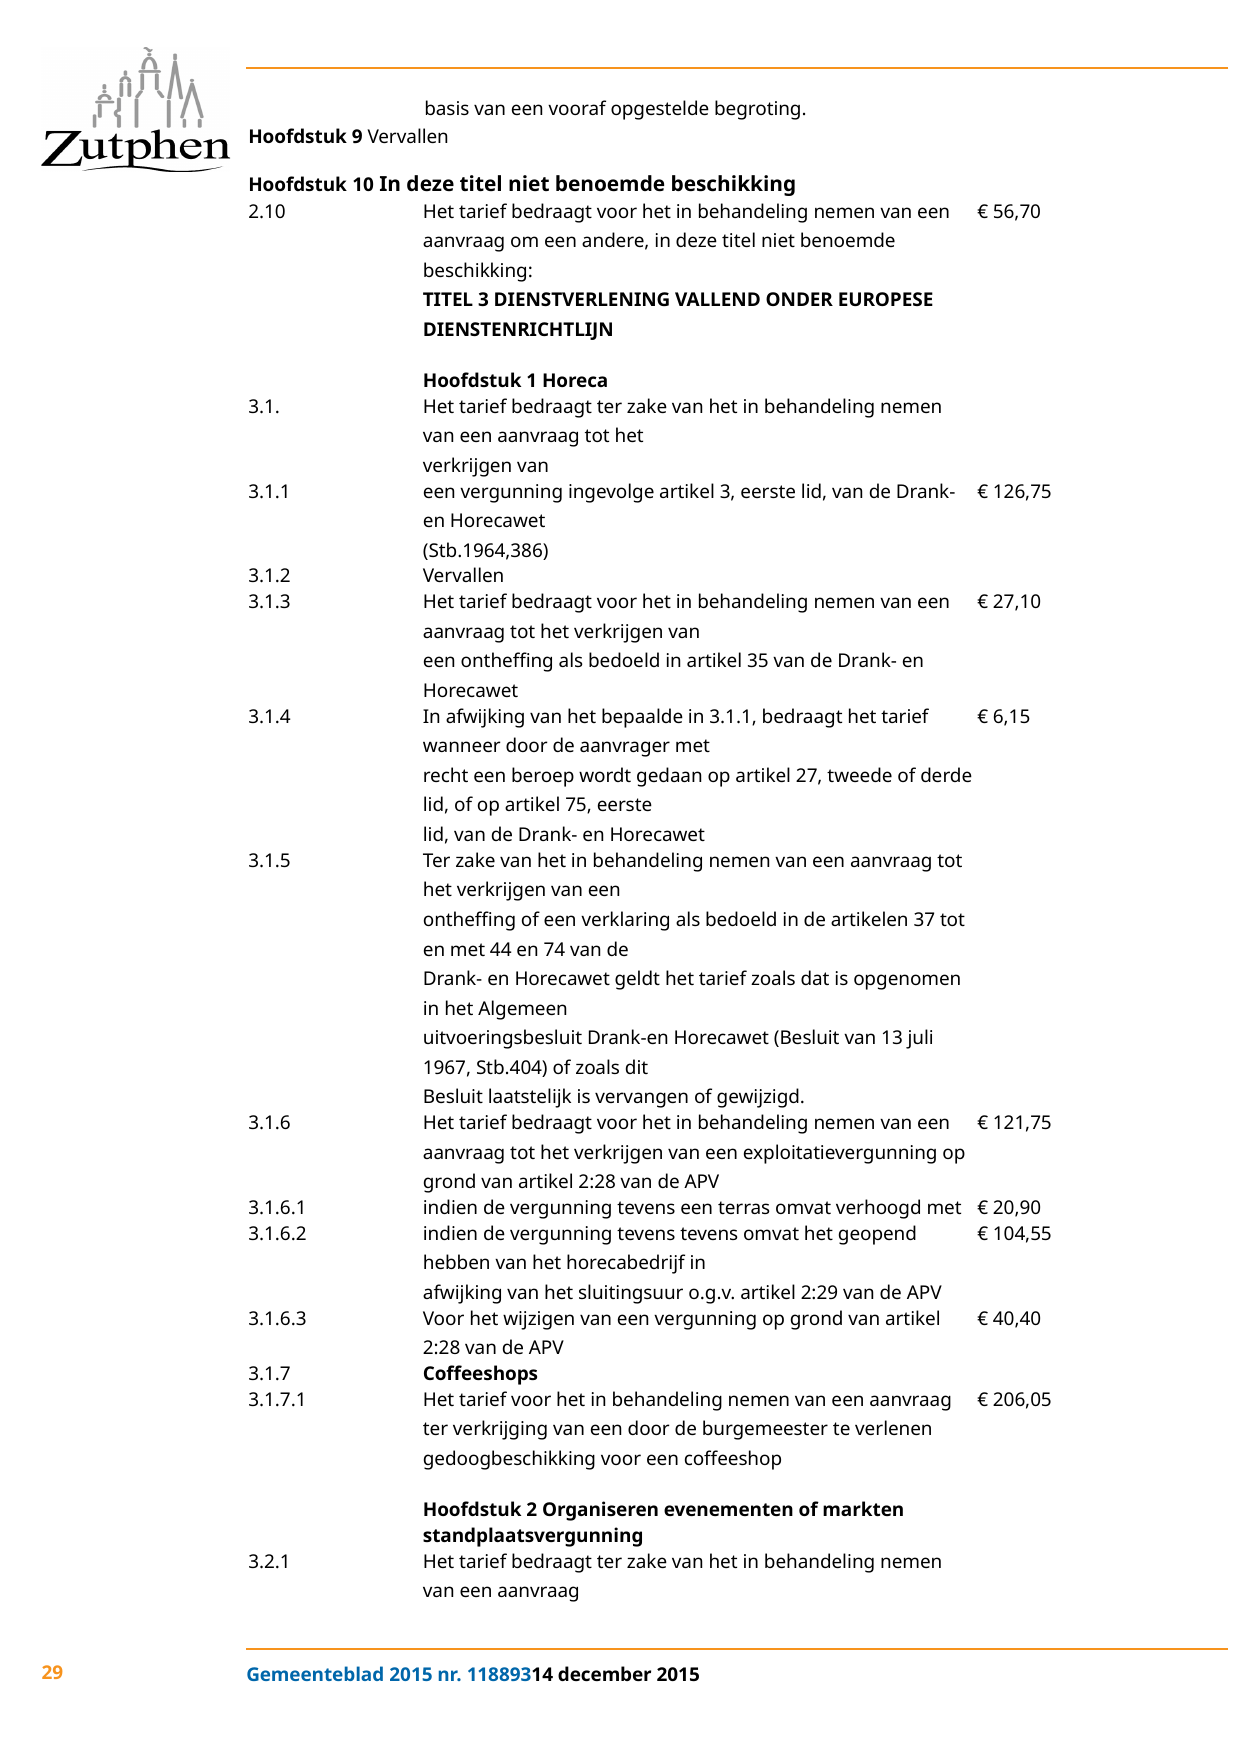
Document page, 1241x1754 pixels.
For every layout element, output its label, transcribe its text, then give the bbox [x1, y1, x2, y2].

table_cell Ter zake van het in behandeling nemen van een aanvraag tot het verkrijgen van een ontheffing of een verklaring als bedoeld in de artikelen 37 tot en met 44 en 74 van de Drank- en Horecawet geldt het tarief zoals dat is opgenomen in het Algemeen uitvoeringsbesluit Drank-en Horecawet (Besluit van 13 juli 1967, Stb.404) of zoals dit Besluit laatstelijk is vervangen of gewijzigd. [423, 847, 977, 1109]
table_header TITEL 3 DIENSTVERLENING VALLEND ONDER EUROPESE DIENSTENRICHTLIJN [423, 286, 977, 341]
text Hoofdstuk 10 In deze titel niet benoemde beschikking [248, 169, 1152, 198]
table_cell € 126,75 [977, 478, 1152, 563]
table_cell 3.1.1 [248, 478, 423, 563]
table_cell Het tarief bedraagt ter zake van het in behandeling nemen van een aanvraag [423, 1548, 977, 1603]
table_cell 3.1.7 [248, 1360, 423, 1386]
table_cell 3.2.1 [248, 1548, 423, 1603]
table_cell € 27,10 [977, 589, 1152, 703]
table_cell een vergunning ingevolge artikel 3, eerste lid, van de Drank- en Horecawet (Stb.1964,386) [423, 478, 977, 563]
table_header Het tarief bedraagt voor het in behandeling nemen van een aanvraag om een andere, in deze titel niet benoemde beschikking: [423, 198, 977, 283]
table_cell € 6,15 [977, 703, 1152, 847]
table_cell [248, 367, 423, 393]
table_cell indien de vergunning tevens een terras omvat verhoogd met [423, 1194, 977, 1220]
table_cell 3.1.3 [248, 589, 423, 703]
table_cell € 104,55 [977, 1220, 1152, 1305]
table_cell 3.1.6 [248, 1109, 423, 1194]
table_cell Hoofdstuk 1 Horeca [423, 367, 977, 393]
table_cell [977, 367, 1152, 393]
table_cell € 206,05 [977, 1386, 1152, 1471]
table_cell [977, 1522, 1152, 1548]
table_cell [248, 1522, 423, 1548]
table_cell € 20,90 [977, 1194, 1152, 1220]
picture [41, 47, 231, 172]
table_cell Het tarief bedraagt voor het in behandeling nemen van een aanvraag tot het verkrijgen van een exploitatievergunning op grond van artikel 2:28 van de APV [423, 1109, 977, 1194]
table_cell Het tarief bedraagt ter zake van het in behandeling nemen van een aanvraag tot het verkrijgen van [423, 393, 977, 478]
table_cell 3.1.6.1 [248, 1194, 423, 1220]
table_cell 3.1.7.1 [248, 1386, 423, 1471]
table_cell 3.1. [248, 393, 423, 478]
table_cell [977, 563, 1152, 588]
table_header [977, 286, 1152, 341]
table_cell standplaatsvergunning [423, 1522, 977, 1548]
table_cell 3.1.6.2 [248, 1220, 423, 1305]
table_header 2.10 [248, 198, 423, 283]
table_cell [977, 1497, 1152, 1522]
table_cell indien de vergunning tevens tevens omvat het geopend hebben van het horecabedrijf in afwijking van het sluitingsuur o.g.v. artikel 2:29 van de APV [423, 1220, 977, 1305]
table_cell [248, 95, 424, 121]
table_cell [248, 341, 423, 367]
table_cell Hoofdstuk 2 Organiseren evenementen of markten [423, 1497, 977, 1522]
table_cell [977, 341, 1152, 367]
table_cell [977, 393, 1152, 478]
table_cell 3.1.5 [248, 847, 423, 1109]
table_cell In afwijking van het bepaalde in 3.1.1, bedraagt het tarief wanneer door de aanvrager met recht een beroep wordt gedaan op artikel 27, tweede of derde lid, of op artikel 75, eerste lid, van de Drank- en Horecawet [423, 703, 977, 847]
text Hoofdstuk 9 Vervallen [248, 124, 1152, 149]
table_cell [423, 341, 977, 367]
table_cell basis van een vooraf opgestelde begroting. [424, 95, 975, 121]
table_cell 3.1.2 [248, 563, 423, 588]
table_cell Het tarief voor het in behandeling nemen van een aanvraag ter verkrijging van een door de burgemeester te verlenen gedoogbeschikking voor een coffeeshop [423, 1386, 977, 1471]
table_cell [977, 1471, 1152, 1497]
table_header € 56,70 [977, 198, 1152, 283]
table_cell [248, 1497, 423, 1522]
table_cell € 40,40 [977, 1305, 1152, 1360]
table_header [248, 286, 423, 341]
table_cell [975, 95, 1152, 121]
table_cell Voor het wijzigen van een vergunning op grond van artikel 2:28 van de APV [423, 1305, 977, 1360]
table_cell Het tarief bedraagt voor het in behandeling nemen van een aanvraag tot het verkrijgen van een ontheffing als bedoeld in artikel 35 van de Drank- en Horecawet [423, 589, 977, 703]
table_cell [977, 847, 1152, 1109]
table_cell Coffeeshops [423, 1360, 977, 1386]
table_cell [977, 1360, 1152, 1386]
table_cell [977, 1548, 1152, 1603]
table_cell [423, 1471, 977, 1497]
table_cell 3.1.6.3 [248, 1305, 423, 1360]
table_cell [248, 1471, 423, 1497]
table_cell € 121,75 [977, 1109, 1152, 1194]
table_cell Vervallen [423, 563, 977, 588]
table_cell 3.1.4 [248, 703, 423, 847]
